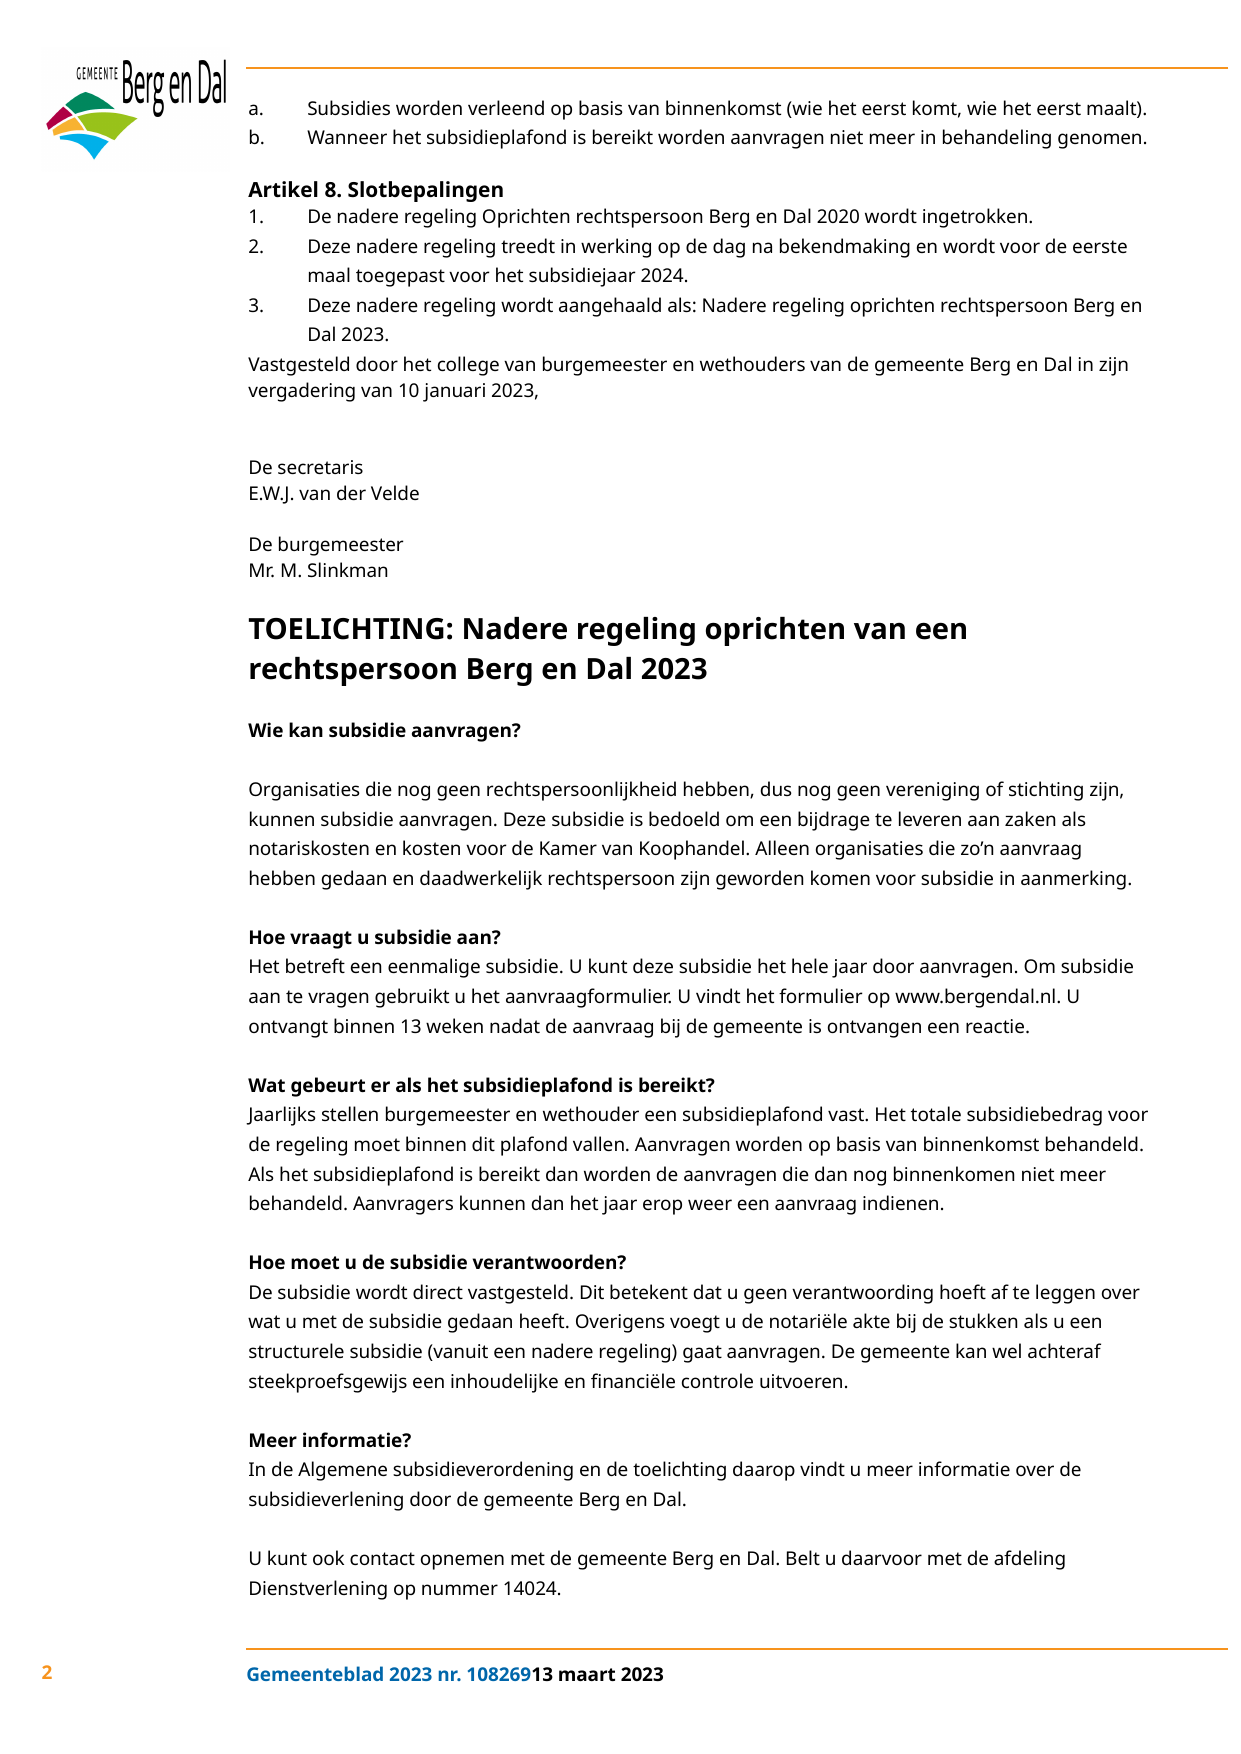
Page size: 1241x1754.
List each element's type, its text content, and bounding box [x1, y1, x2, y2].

text Hoe vraagt u subsidie aan? [248, 924, 1152, 950]
text TOELICHTING: Nadere regeling oprichten van een rechtspersoon Berg en Dal 2023 [248, 608, 1152, 688]
list Deze nadere regeling wordt aangehaald als: Nadere regeling oprichten rechtspersoon Berg en Dal 2023. [248, 292, 1152, 347]
text E.W.J. van der Velde [248, 480, 1152, 506]
text Meer informatie? [248, 1427, 1152, 1453]
text U kunt ook contact opnemen met de gemeente Berg en Dal. Belt u daarvoor met de afdeling Dienstverlening op nummer 14024. [248, 1545, 1152, 1601]
text Mr. M. Slinkman [248, 557, 1152, 583]
text Hoe moet u de subsidie verantwoorden? [248, 1249, 1152, 1275]
text De burgemeester [248, 531, 1152, 557]
text De secretaris [248, 454, 1152, 480]
text Het betreft een eenmalige subsidie. U kunt deze subsidie het hele jaar door aanvragen. Om subsidie aan te vragen gebruikt u het aanvraagformulier. U vindt het formulier op www.bergendal.nl. U ontvangt binnen 13 weken nadat de aanvraag bij de gemeente is ontvangen een reactie. [248, 954, 1152, 1038]
text Jaarlijks stellen burgemeester en wethouder een subsidieplafond vast. Het totale subsidiebedrag voor de regeling moet binnen dit plafond vallen. Aanvragen worden op basis van binnenkomst behandeld. Als het subsidieplafond is bereikt dan worden de aanvragen die dan nog binnenkomen niet meer behandeld. Aanvragers kunnen dan het jaar erop weer een aanvraag indienen. [248, 1102, 1152, 1216]
text Organisaties die nog geen rechtspersoonlijkheid hebben, dus nog geen vereniging of stichting zijn, kunnen subsidie aanvragen. Deze subsidie is bedoeld om een bijdrage te leveren aan zaken als notariskosten en kosten voor de Kamer van Koophandel. Alleen organisaties die zo’n aanvraag hebben gedaan en daadwerkelijk rechtspersoon zijn geworden komen voor subsidie in aanmerking. [248, 776, 1152, 891]
list De nadere regeling Oprichten rechtspersoon Berg en Dal 2020 wordt ingetrokken. [248, 203, 1152, 229]
text Vastgesteld door het college van burgemeester en wethouders van de gemeente Berg en Dal in zijn vergadering van 10 januari 2023, [248, 351, 1152, 403]
text De subsidie wordt direct vastgesteld. Dit betekent dat u geen verantwoording hoeft af te leggen over wat u met de subsidie gedaan heeft. Overigens voegt u de notariële akte bij de stukken als u een structurele subsidie (vanuit een nadere regeling) gaat aanvragen. De gemeente kan wel achteraf steekproefsgewijs een inhoudelijke en financiële controle uitvoeren. [248, 1279, 1152, 1393]
list Deze nadere regeling treedt in werking op de dag na bekendmaking en wordt voor de eerste maal toegepast voor het subsidiejaar 2024. [248, 233, 1152, 288]
text Wie kan subsidie aanvragen? [248, 717, 1152, 743]
text Artikel 8. Slotbepalingen [248, 175, 1152, 203]
text In de Algemene subsidieverordening en de toelichting daarop vindt u meer informatie over de subsidieverlening door de gemeente Berg en Dal. [248, 1457, 1152, 1512]
list Wanneer het subsidieplafond is bereikt worden aanvragen niet meer in behandeling genomen. [248, 124, 1152, 150]
list Subsidies worden verleend op basis van binnenkomst (wie het eerst komt, wie het eerst maalt). [248, 95, 1152, 121]
picture [41, 47, 231, 172]
text Wat gebeurt er als het subsidieplafond is bereikt? [248, 1072, 1152, 1098]
